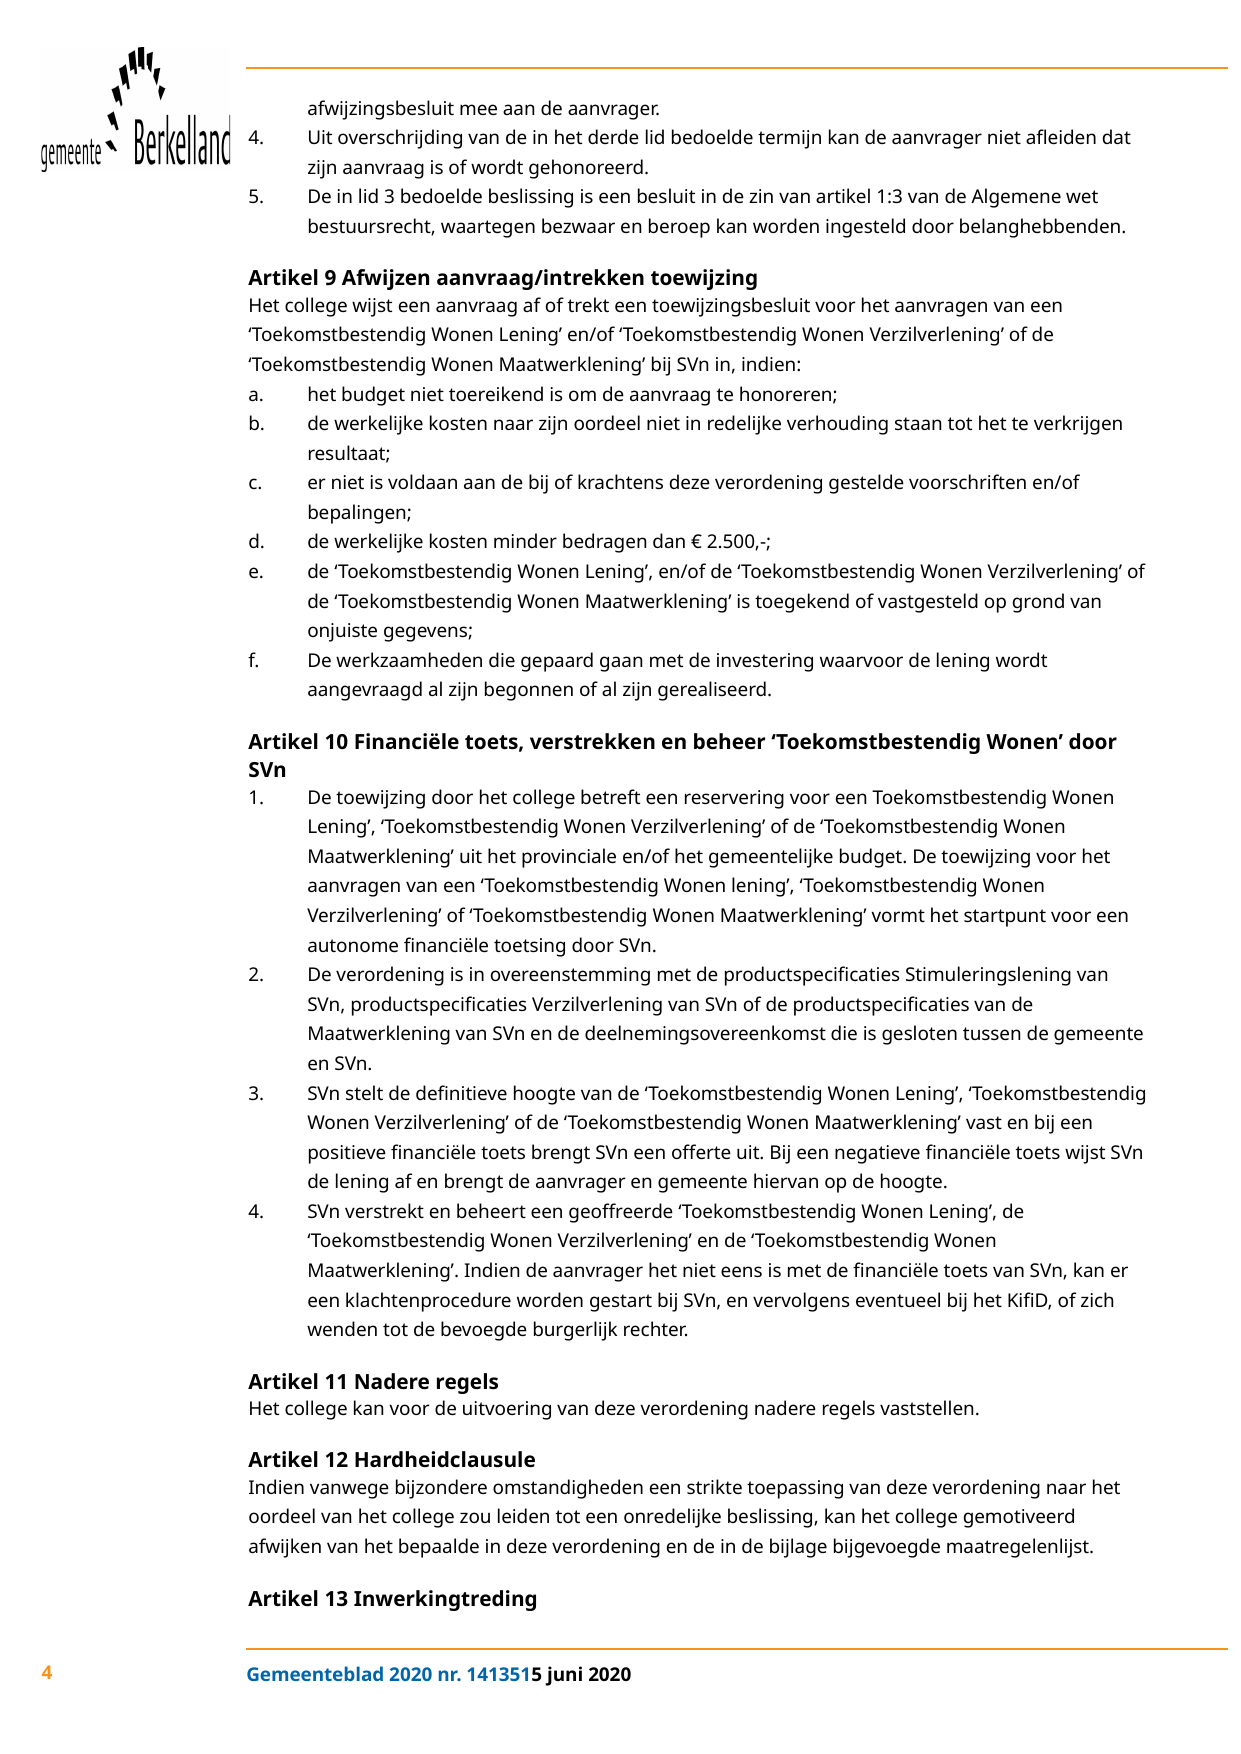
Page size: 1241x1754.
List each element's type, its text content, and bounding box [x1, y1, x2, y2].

list er niet is voldaan aan de bij of krachtens deze verordening gestelde voorschriften en/of bepalingen; [248, 469, 1152, 525]
list De werkzaamheden die gepaard gaan met de investering waarvoor de lening wordt aangevraagd al zijn begonnen of al zijn gerealiseerd. [248, 647, 1152, 702]
list de ‘Toekomstbestendig Wonen Lening’, en/of de ‘Toekomstbestendig Wonen Verzilverlening’ of de ‘Toekomstbestendig Wonen Maatwerklening’ is toegekend of vastgesteld op grond van onjuiste gegevens; [248, 558, 1152, 643]
text Artikel 12 Hardheidclausule [248, 1446, 1152, 1474]
text Het college kan voor de uitvoering van deze verordening nadere regels vaststellen. [248, 1395, 1152, 1421]
text Artikel 13 Inwerkingtreding [248, 1584, 1152, 1612]
list de werkelijke kosten minder bedragen dan € 2.500,-; [248, 529, 1152, 554]
list het budget niet toereikend is om de aanvraag te honoreren; [248, 381, 1152, 406]
list de werkelijke kosten naar zijn oordeel niet in redelijke verhouding staan tot het te verkrijgen resultaat; [248, 410, 1152, 466]
text Artikel 9 Afwijzen aanvraag/intrekken toewijzing [248, 263, 1152, 292]
list SVn stelt de definitieve hoogte van de ‘Toekomstbestendig Wonen Lening’, ‘Toekomstbestendig Wonen Verzilverlening’ of de ‘Toekomstbestendig Wonen Maatwerklening’ vast en bij een positieve financiële toets brengt SVn een offerte uit. Bij een negatieve financiële toets wijst SVn de lening af en brengt de aanvrager en gemeente hiervan op de hoogte. [248, 1080, 1152, 1194]
list Uit overschrijding van de in het derde lid bedoelde termijn kan de aanvrager niet afleiden dat zijn aanvraag is of wordt gehonoreerd. [248, 124, 1152, 180]
list SVn verstrekt en beheert een geoffreerde ‘Toekomstbestendig Wonen Lening’, de ‘Toekomstbestendig Wonen Verzilverlening’ en de ‘Toekomstbestendig Wonen Maatwerklening’. Indien de aanvrager het niet eens is met de financiële toets van SVn, kan er een klachtenprocedure worden gestart bij SVn, en vervolgens eventueel bij het KifiD, of zich wenden tot de bevoegde burgerlijk rechter. [248, 1198, 1152, 1342]
list De toewijzing door het college betreft een reservering voor een Toekomstbestendig Wonen Lening’, ‘Toekomstbestendig Wonen Verzilverlening’ of de ‘Toekomstbestendig Wonen Maatwerklening’ uit het provinciale en/of het gemeentelijke budget. De toewijzing voor het aanvragen van een ‘Toekomstbestendig Wonen lening’, ‘Toekomstbestendig Wonen Verzilverlening’ of ‘Toekomstbestendig Wonen Maatwerklening’ vormt het startpunt voor een autonome financiële toetsing door SVn. [248, 784, 1152, 957]
text Indien vanwege bijzondere omstandigheden een strikte toepassing van deze verordening naar het oordeel van het college zou leiden tot een onredelijke beslissing, kan het college gemotiveerd afwijken van het bepaalde in deze verordening en de in de bijlage bijgevoegde maatregelenlijst. [248, 1474, 1152, 1559]
picture [41, 47, 231, 172]
list De verordening is in overeenstemming met de productspecificaties Stimuleringslening van SVn, productspecificaties Verzilverlening van SVn of de productspecificaties van de Maatwerklening van SVn en de deelnemingsovereenkomst die is gesloten tussen de gemeente en SVn. [248, 961, 1152, 1076]
list afwijzingsbesluit mee aan de aanvrager. [248, 95, 1152, 121]
text Artikel 11 Nadere regels [248, 1367, 1152, 1395]
text Het college wijst een aanvraag af of trekt een toewijzingsbesluit voor het aanvragen van een ‘Toekomstbestendig Wonen Lening’ en/of ‘Toekomstbestendig Wonen Verzilverlening’ of de ‘Toekomstbestendig Wonen Maatwerklening’ bij SVn in, indien: [248, 292, 1152, 377]
list De in lid 3 bedoelde beslissing is een besluit in de zin van artikel 1:3 van de Algemene wet bestuursrecht, waartegen bezwaar en beroep kan worden ingesteld door belanghebbenden. [248, 183, 1152, 239]
text Artikel 10 Financiële toets, verstrekken en beheer ‘Toekomstbestendig Wonen’ door SVn [248, 727, 1152, 784]
